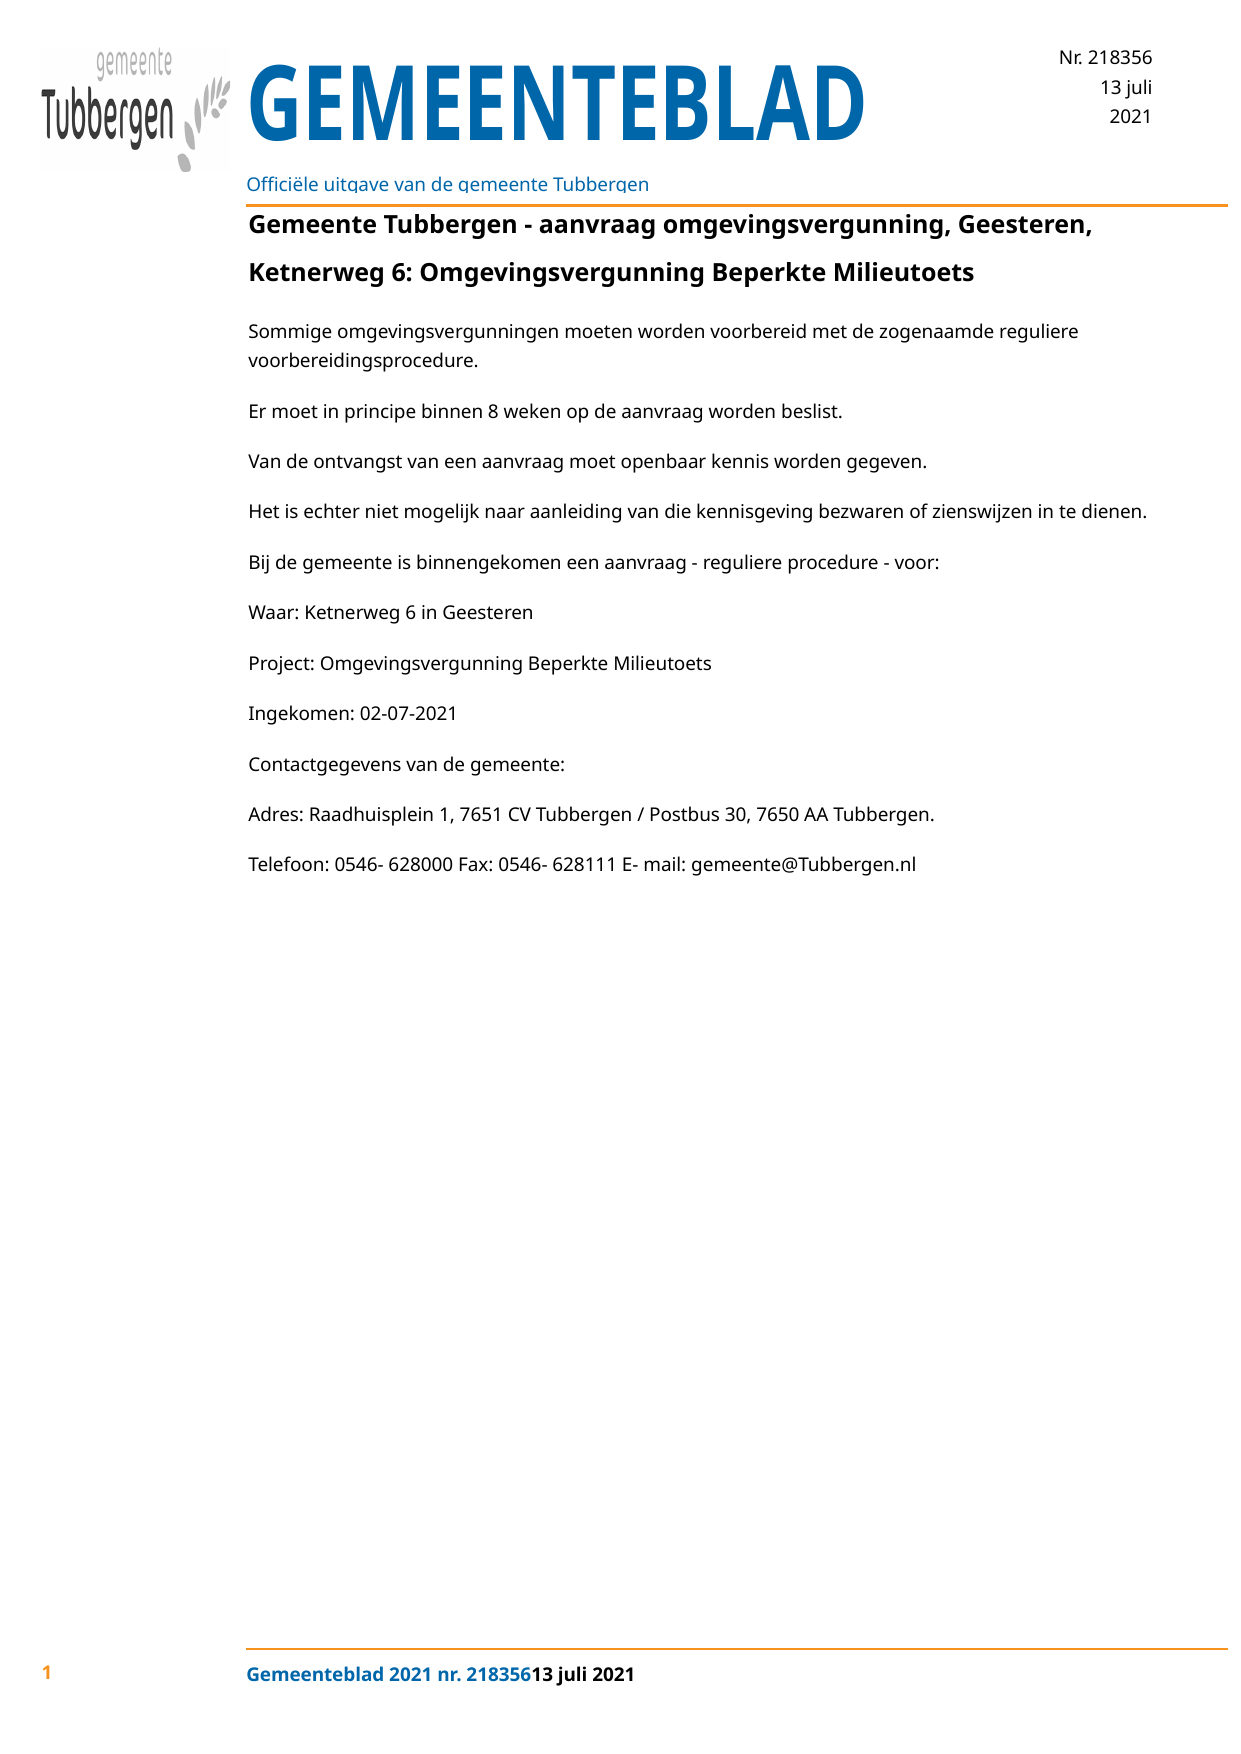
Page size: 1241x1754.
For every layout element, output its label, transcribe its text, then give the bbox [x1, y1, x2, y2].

text Telefoon: 0546- 628000 Fax: 0546- 628111 E- mail: gemeente@Tubbergen.nl [248, 852, 1152, 877]
text Contactgegevens van de gemeente: [248, 751, 1152, 777]
text Van de ontvangst van een aanvraag moet openbaar kennis worden gegeven. [248, 448, 1152, 474]
text Gemeente Tubbergen - aanvraag omgevingsvergunning, Geesteren, Ketnerweg 6: Omgevingsvergunning Beperkte Milieutoets [248, 207, 1152, 288]
text Bij de gemeente is binnengekomen een aanvraag - reguliere procedure - voor: [248, 549, 1152, 575]
text Waar: Ketnerweg 6 in Geesteren [248, 599, 1152, 625]
text Adres: Raadhuisplein 1, 7651 CV Tubbergen / Postbus 30, 7650 AA Tubbergen. [248, 801, 1152, 827]
text Het is echter niet mogelijk naar aanleiding van die kennisgeving bezwaren of zienswijzen in te dienen. [248, 499, 1152, 524]
text Er moet in principe binnen 8 weken op de aanvraag worden beslist. [248, 398, 1152, 424]
text Project: Omgevingsvergunning Beperkte Milieutoets [248, 650, 1152, 676]
picture [41, 47, 231, 172]
text Ingekomen: 02-07-2021 [248, 700, 1152, 726]
text Sommige omgevingsvergunningen moeten worden voorbereid met de zogenaamde reguliere voorbereidingsprocedure. [248, 318, 1152, 373]
